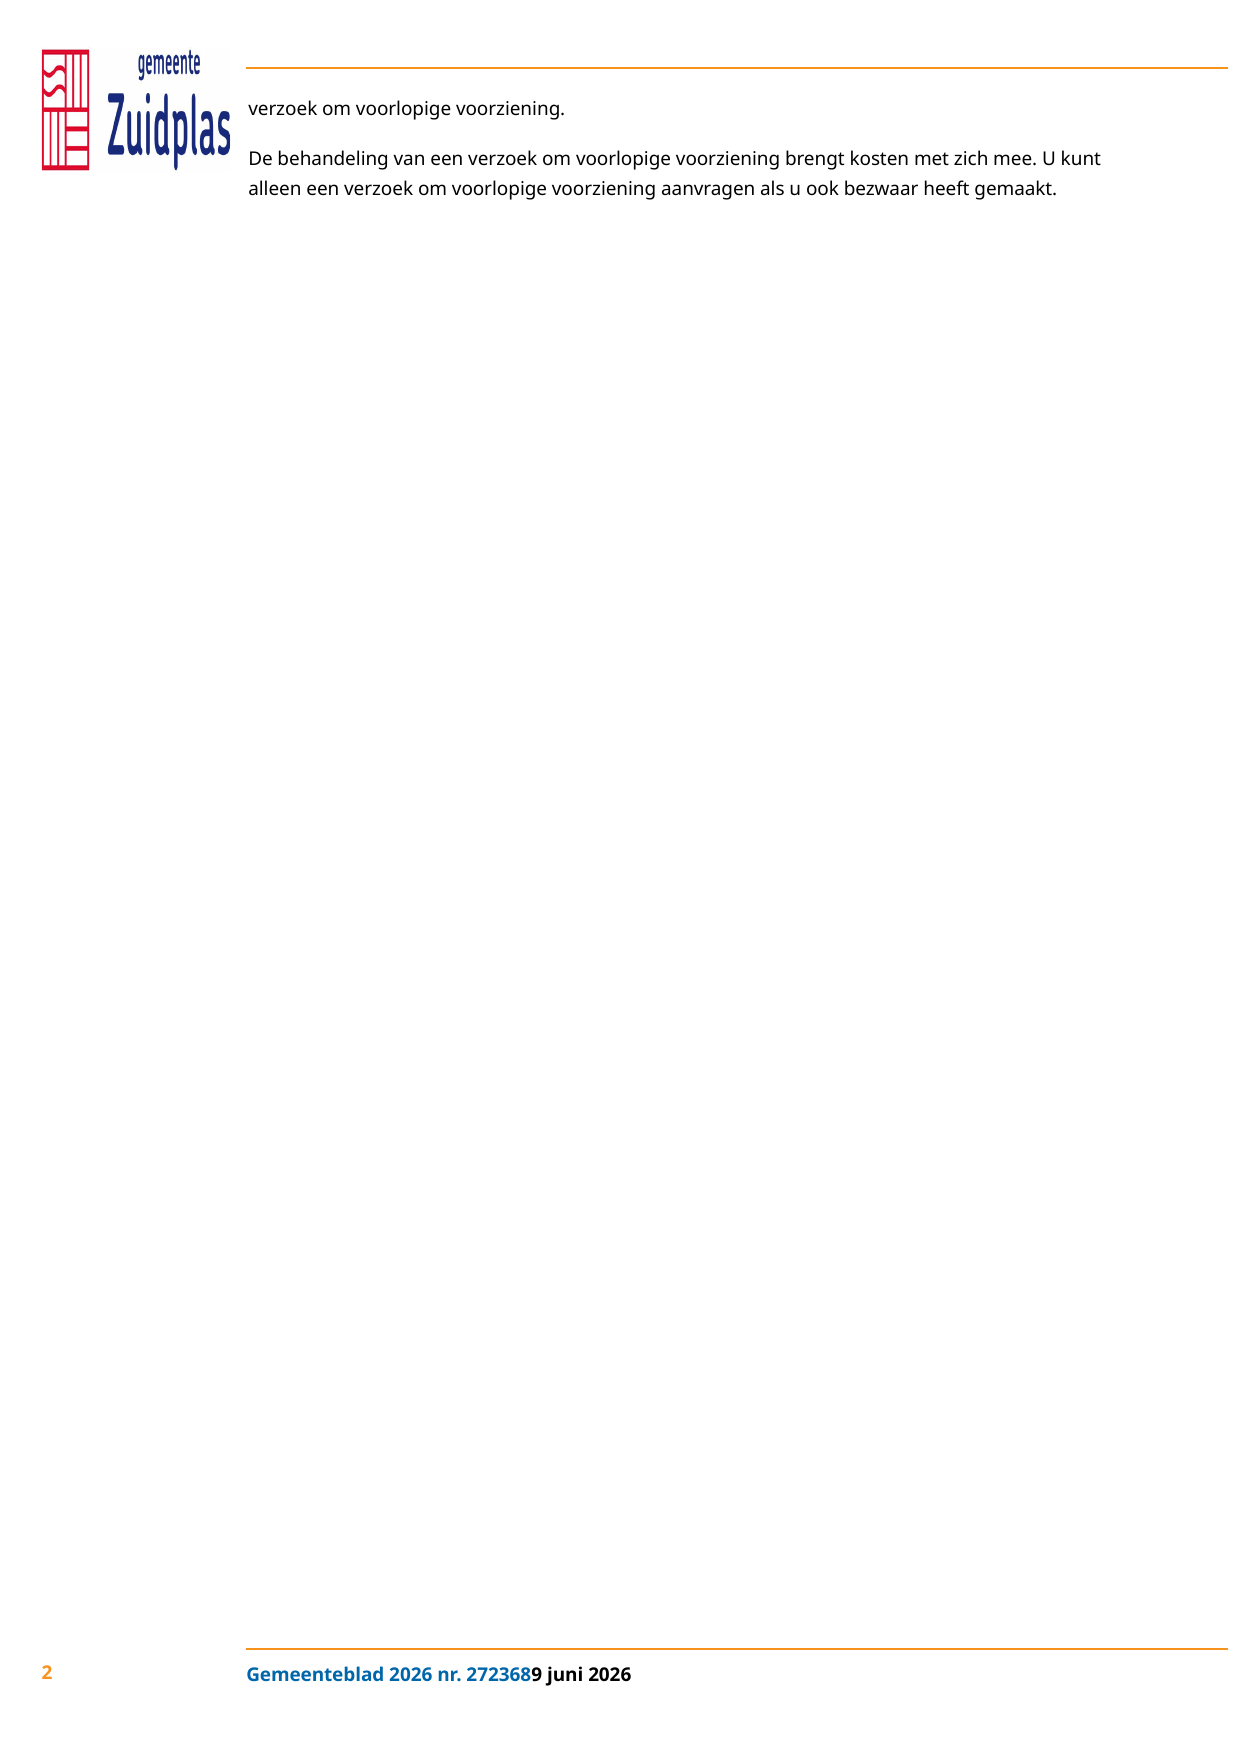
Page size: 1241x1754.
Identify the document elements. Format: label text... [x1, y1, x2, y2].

text verzoek om voorlopige voorziening. [248, 95, 1152, 121]
picture [41, 47, 231, 172]
text De behandeling van een verzoek om voorlopige voorziening brengt kosten met zich mee. U kunt alleen een verzoek om voorlopige voorziening aanvragen als u ook bezwaar heeft gemaakt. [248, 145, 1152, 201]
